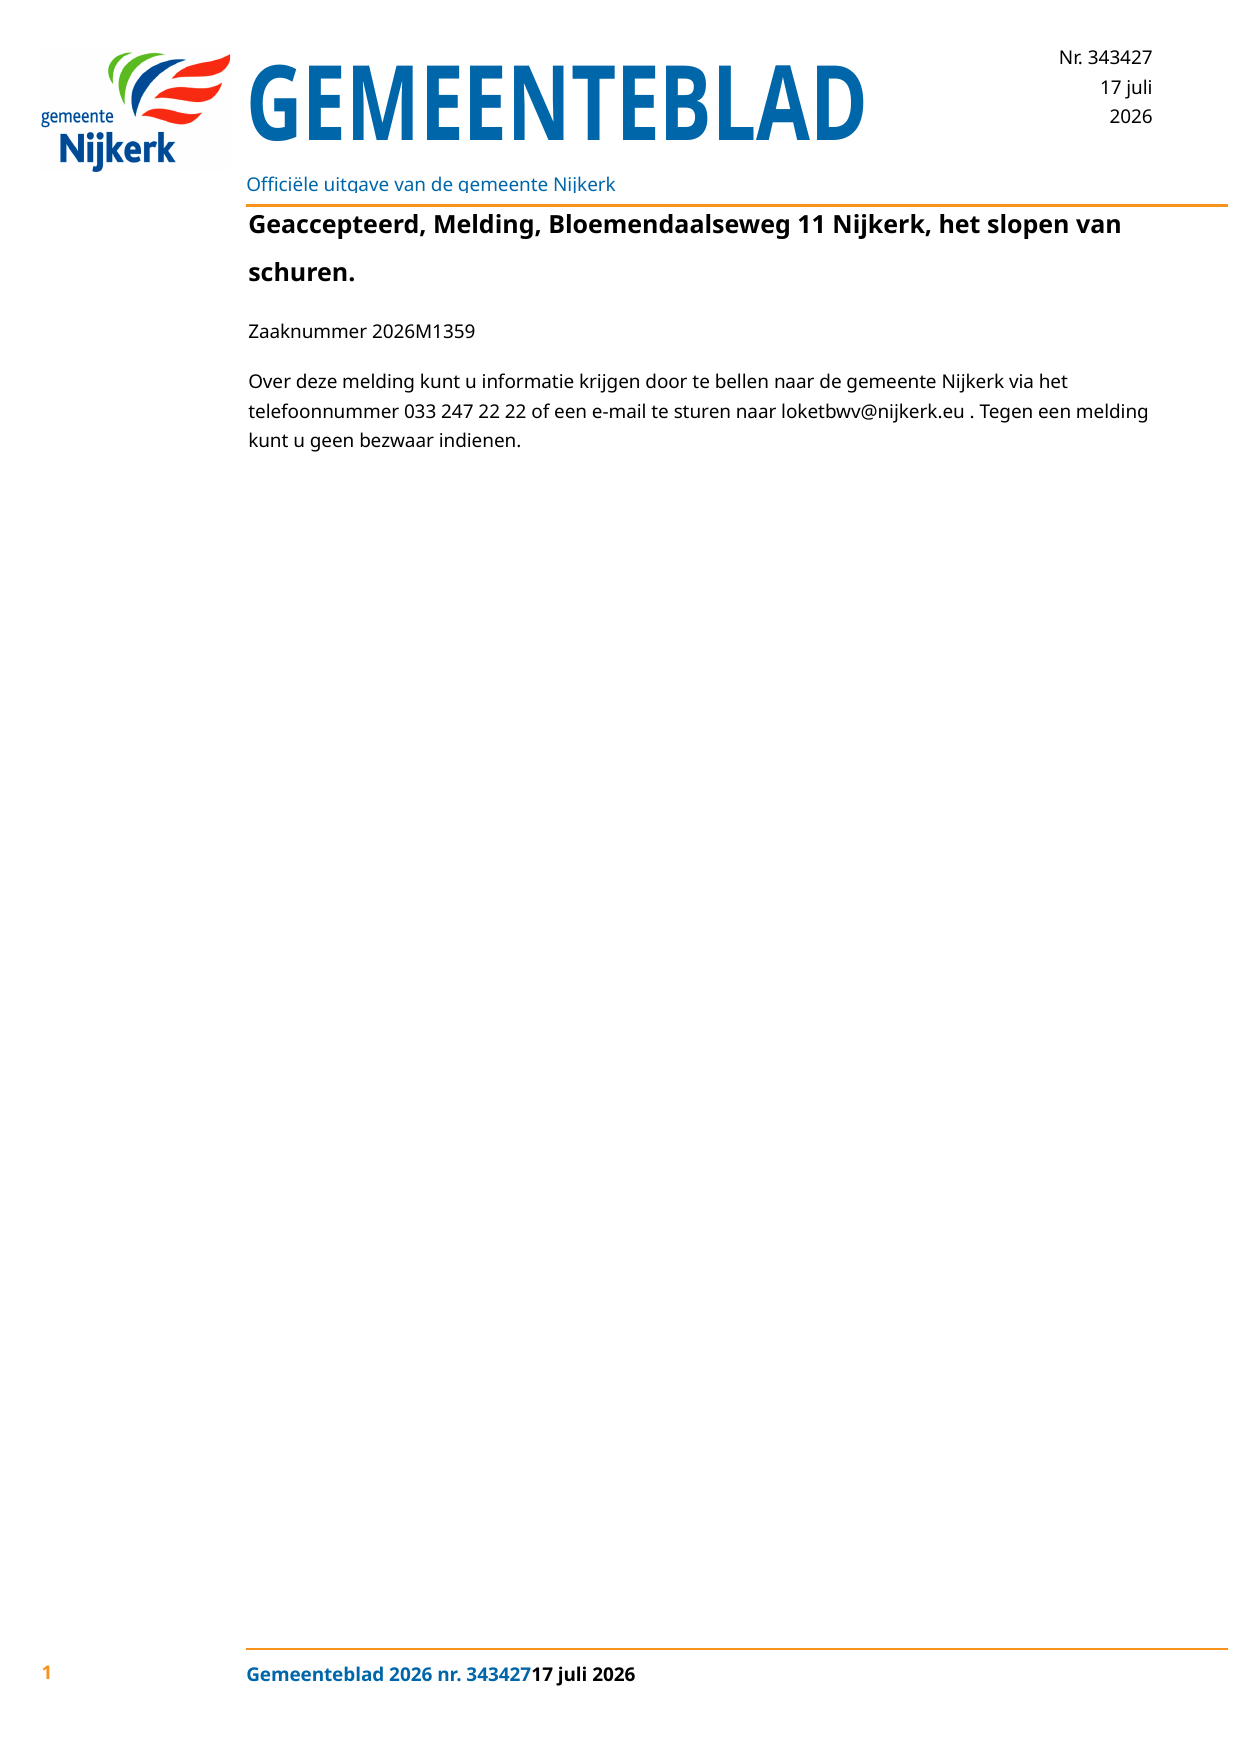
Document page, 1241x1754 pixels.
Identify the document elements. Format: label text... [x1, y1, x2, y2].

text Over deze melding kunt u informatie krijgen door te bellen naar de gemeente Nijkerk via het telefoonnummer 033 247 22 22 of een e-mail te sturen naar loketbwv@nijkerk.eu . Tegen een melding kunt u geen bezwaar indienen. [248, 368, 1152, 453]
picture [41, 47, 231, 172]
text Zaaknummer 2026M1359 [248, 318, 1152, 344]
text Geaccepteerd, Melding, Bloemendaalseweg 11 Nijkerk, het slopen van schuren. [248, 207, 1152, 288]
